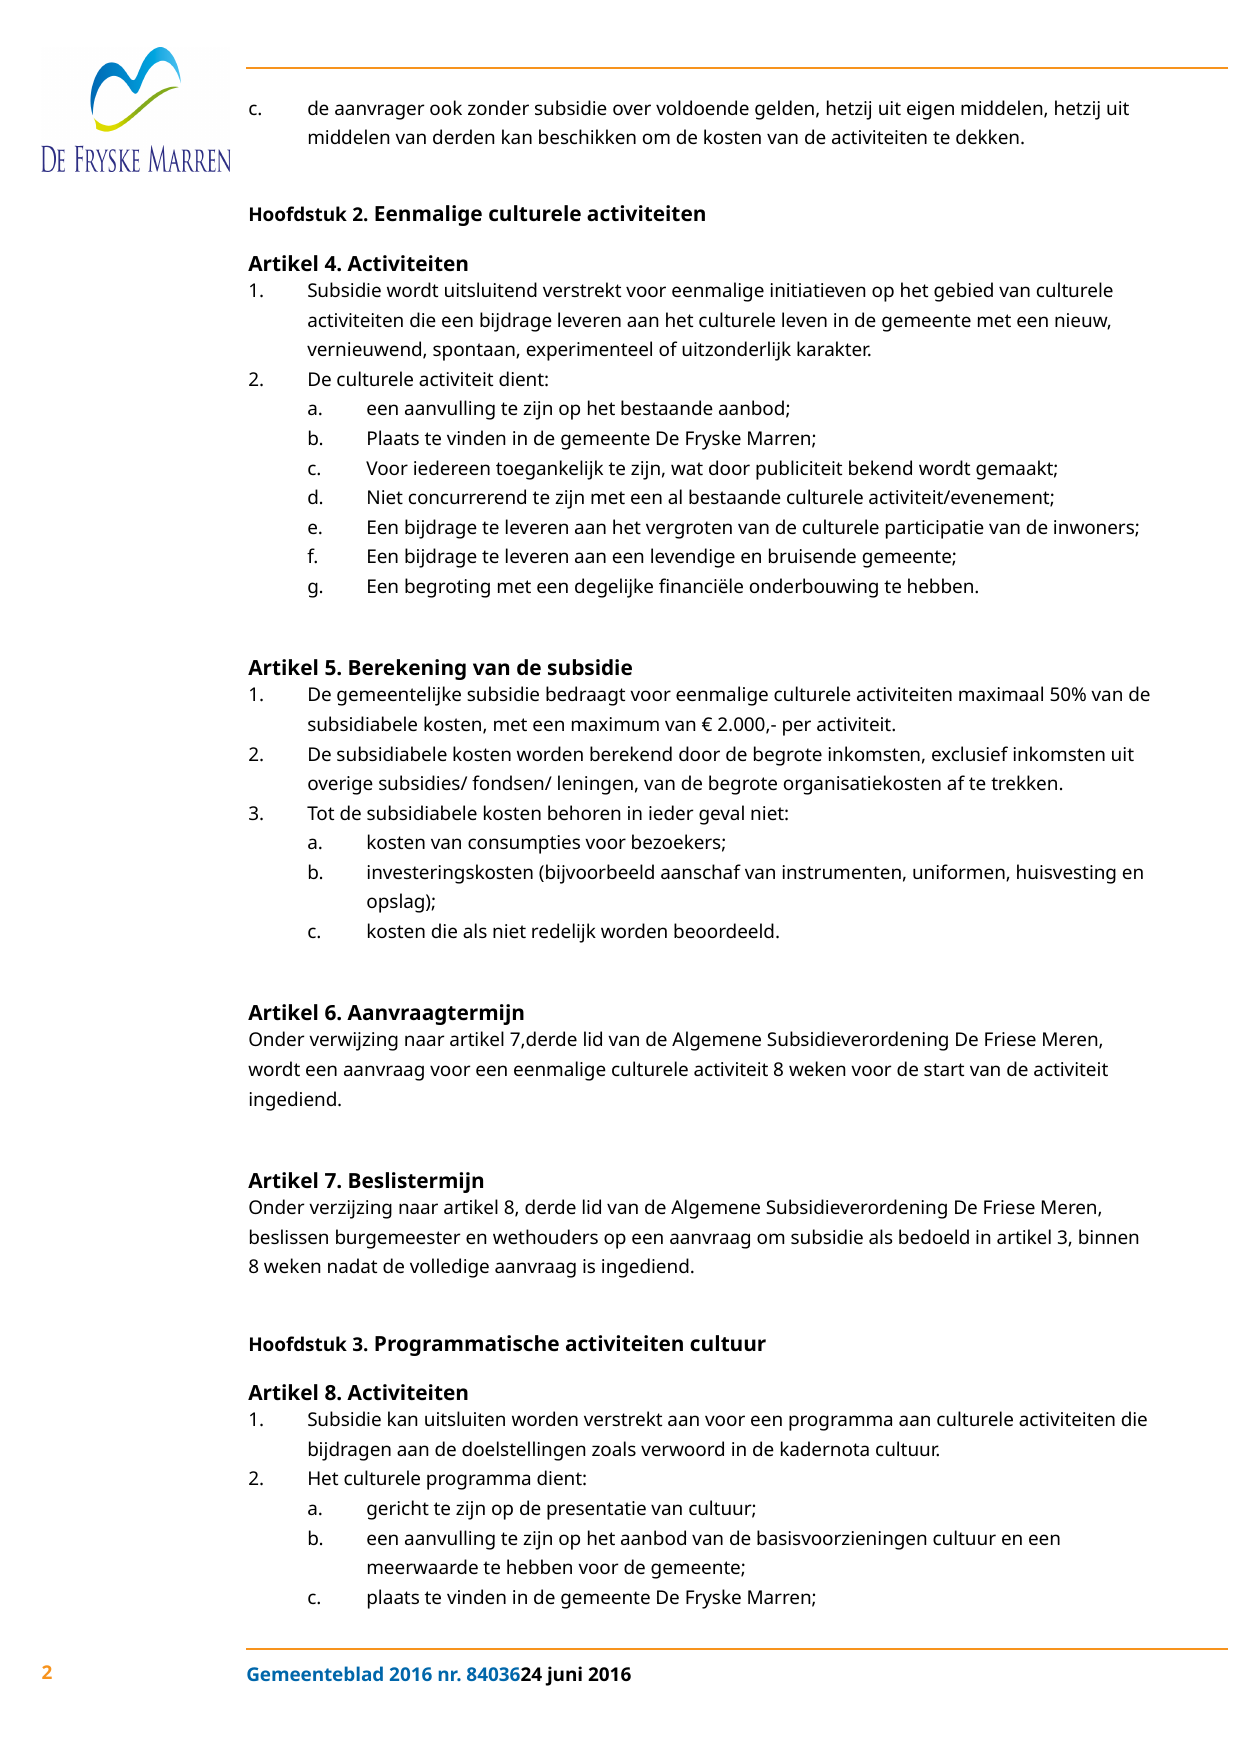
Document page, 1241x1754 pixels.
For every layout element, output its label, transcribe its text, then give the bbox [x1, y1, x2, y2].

text Artikel 4. Activiteiten [248, 249, 1152, 277]
text Onder verwijzing naar artikel 7,derde lid van de Algemene Subsidieverordening De Friese Meren, wordt een aanvraag voor een eenmalige culturele activiteit 8 weken voor de start van de activiteit ingediend. [248, 1027, 1152, 1112]
list Een begroting met een degelijke financiële onderbouwing te hebben. [307, 573, 1152, 599]
list De culturele activiteit dient: [248, 366, 1152, 392]
list De subsidiabele kosten worden berekend door de begrote inkomsten, exclusief inkomsten uit overige subsidies/ fondsen/ leningen, van de begrote organisatiekosten af te trekken. [248, 741, 1152, 796]
list plaats te vinden in de gemeente De Fryske Marren; [307, 1584, 1152, 1609]
list Een bijdrage te leveren aan een levendige en bruisende gemeente; [307, 543, 1152, 569]
list gericht te zijn op de presentatie van cultuur; [307, 1495, 1152, 1521]
list een aanvulling te zijn op het bestaande aanbod; [307, 396, 1152, 421]
text Hoofdstuk 3. Programmatische activiteiten cultuur [248, 1329, 1152, 1357]
list De gemeentelijke subsidie bedraagt voor eenmalige culturele activiteiten maximaal 50% van de subsidiabele kosten, met een maximum van € 2.000,- per activiteit. [248, 682, 1152, 737]
list Subsidie kan uitsluiten worden verstrekt aan voor een programma aan culturele activiteiten die bijdragen aan de doelstellingen zoals verwoord in de kadernota cultuur. [248, 1406, 1152, 1462]
list een aanvulling te zijn op het aanbod van de basisvoorzieningen cultuur en een meerwaarde te hebben voor de gemeente; [307, 1525, 1152, 1580]
list Subsidie wordt uitsluitend verstrekt voor eenmalige initiatieven op het gebied van culturele activiteiten die een bijdrage leveren aan het culturele leven in de gemeente met een nieuw, vernieuwend, spontaan, experimenteel of uitzonderlijk karakter. [248, 277, 1152, 362]
list Het culturele programma dient: [248, 1466, 1152, 1491]
picture [41, 47, 231, 172]
list investeringskosten (bijvoorbeeld aanschaf van instrumenten, uniformen, huisvesting en opslag); [307, 859, 1152, 914]
text Artikel 7. Beslistermijn [248, 1166, 1152, 1194]
text Artikel 8. Activiteiten [248, 1378, 1152, 1406]
list Niet concurrerend te zijn met een al bestaande culturele activiteit/evenement; [307, 484, 1152, 510]
list Voor iedereen toegankelijk te zijn, wat door publiciteit bekend wordt gemaakt; [307, 455, 1152, 481]
text Hoofdstuk 2. Eenmalige culturele activiteiten [248, 199, 1152, 228]
list Plaats te vinden in de gemeente De Fryske Marren; [307, 425, 1152, 451]
list de aanvrager ook zonder subsidie over voldoende gelden, hetzij uit eigen middelen, hetzij uit middelen van derden kan beschikken om de kosten van de activiteiten te dekken. [248, 95, 1152, 150]
list kosten van consumpties voor bezoekers; [307, 829, 1152, 855]
list Tot de subsidiabele kosten behoren in ieder geval niet: [248, 800, 1152, 826]
list kosten die als niet redelijk worden beoordeeld. [307, 918, 1152, 944]
text Artikel 5. Berekening van de subsidie [248, 653, 1152, 682]
list Een bijdrage te leveren aan het vergroten van de culturele participatie van de inwoners; [307, 514, 1152, 540]
text Onder verzijzing naar artikel 8, derde lid van de Algemene Subsidieverordening De Friese Meren, beslissen burgemeester en wethouders op een aanvraag om subsidie als bedoeld in artikel 3, binnen 8 weken nadat de volledige aanvraag is ingediend. [248, 1194, 1152, 1279]
text Artikel 6. Aanvraagtermijn [248, 998, 1152, 1027]
